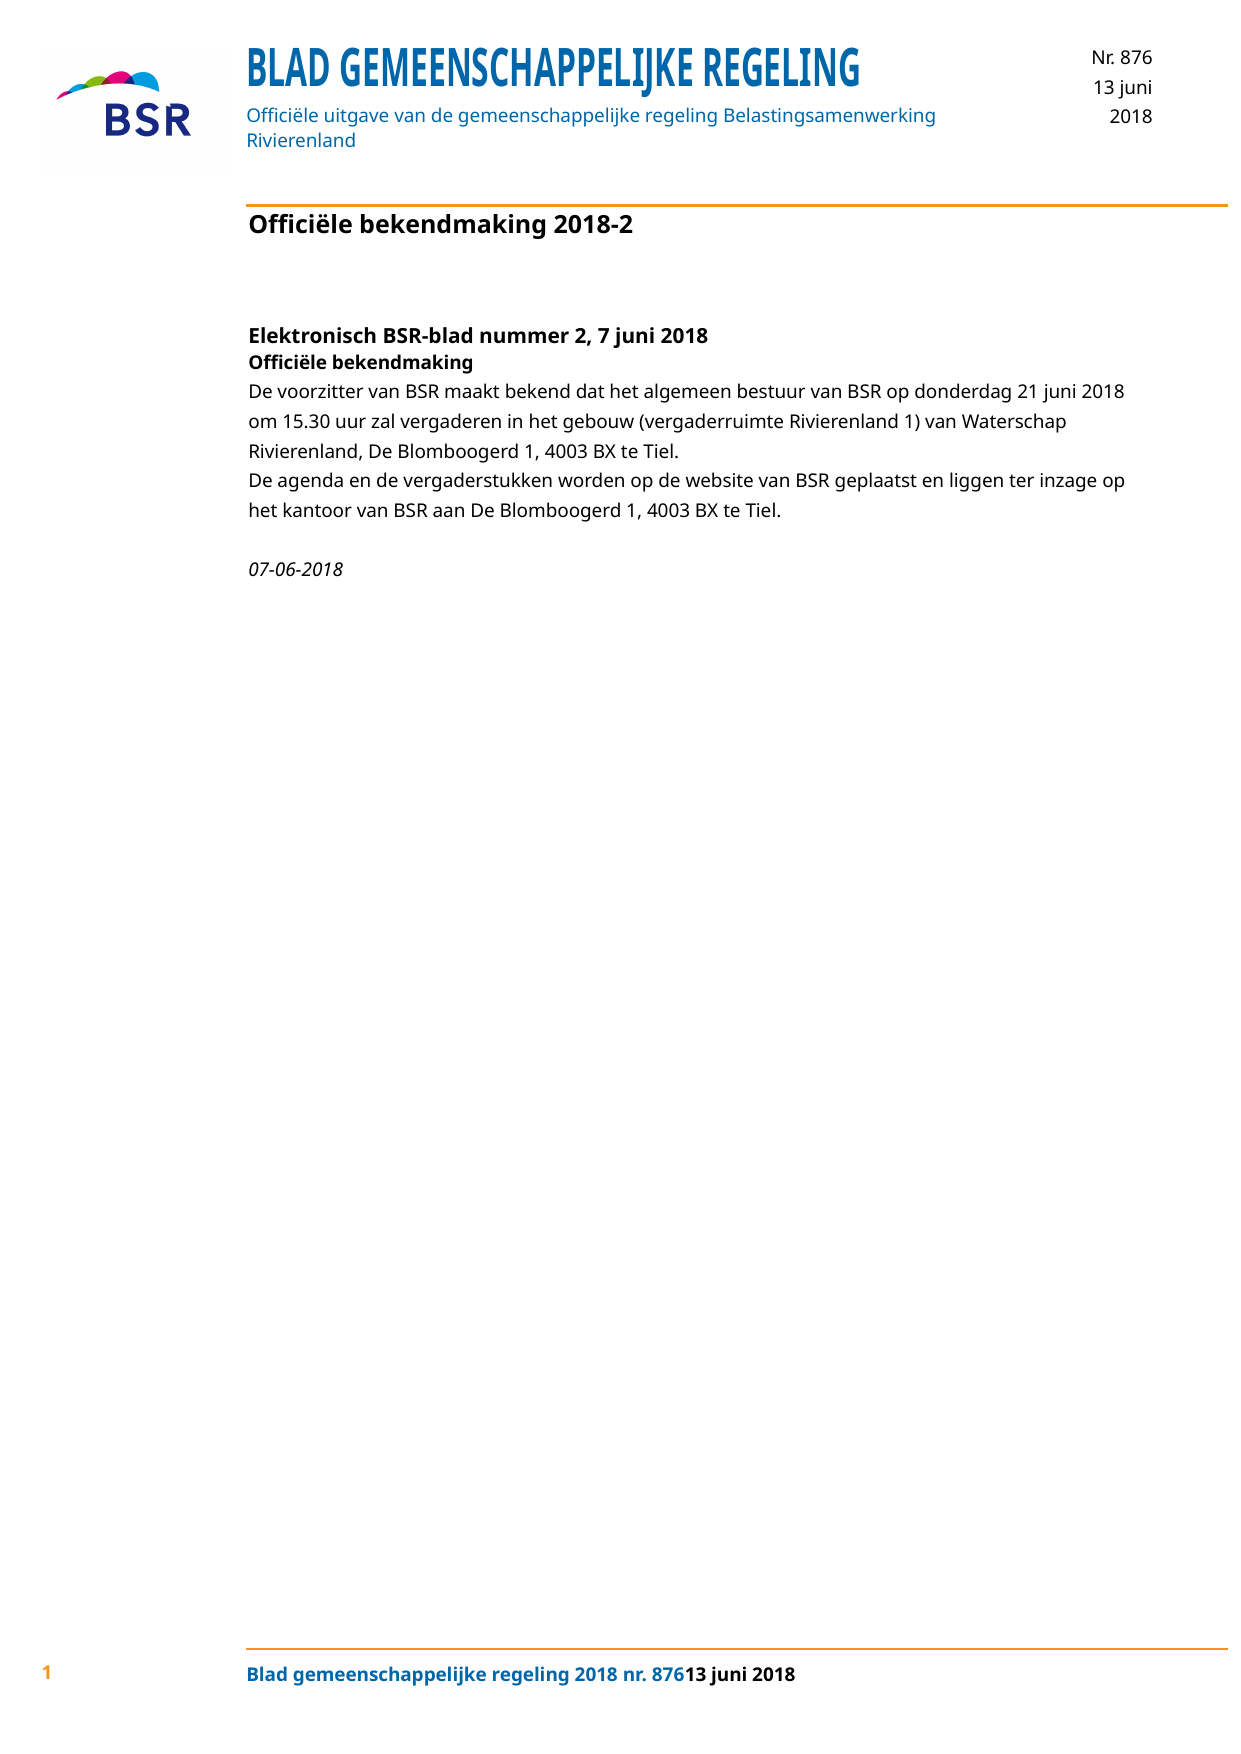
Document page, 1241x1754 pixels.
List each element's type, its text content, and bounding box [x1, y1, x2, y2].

text Officiële bekendmaking 2018-2 [248, 207, 1152, 241]
text De agenda en de vergaderstukken worden op de website van BSR geplaatst en liggen ter inzage op het kantoor van BSR aan De Blomboogerd 1, 4003 BX te Tiel. [248, 467, 1152, 523]
text 07-06-2018 [248, 556, 1152, 582]
text De voorzitter van BSR maakt bekend dat het algemeen bestuur van BSR op donderdag 21 juni 2018 om 15.30 uur zal vergaderen in het gebouw (vergaderruimte Rivierenland 1) van Waterschap Rivierenland, De Blomboogerd 1, 4003 BX te Tiel. [248, 379, 1152, 464]
text Officiële bekendmaking [248, 349, 1152, 375]
text Elektronisch BSR-blad nummer 2, 7 juni 2018 [248, 321, 1152, 349]
picture [41, 47, 231, 172]
